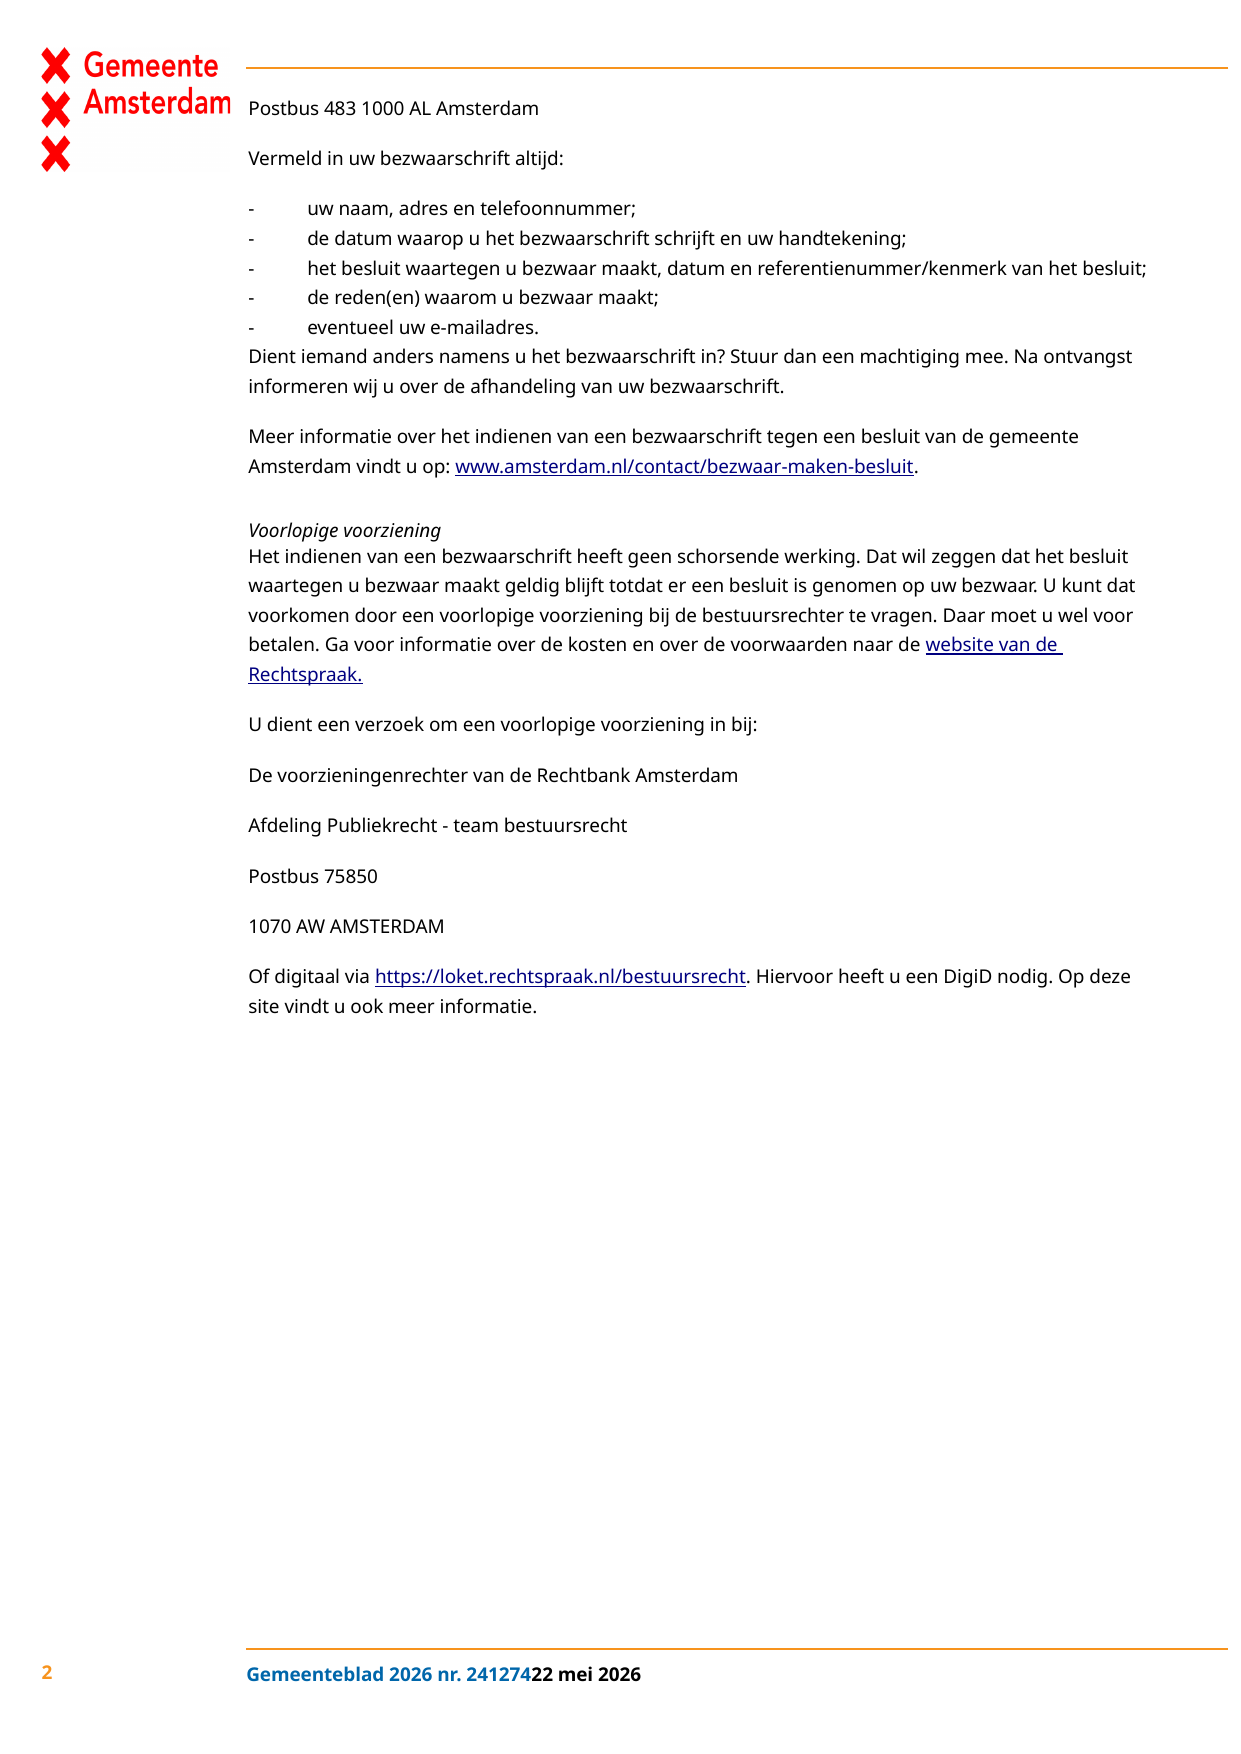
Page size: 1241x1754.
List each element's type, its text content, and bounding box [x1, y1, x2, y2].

text Vermeld in uw bezwaarschrift altijd: [248, 145, 1152, 171]
list de datum waarop u het bezwaarschrift schrijft en uw handtekening; [248, 225, 1152, 251]
list het besluit waartegen u bezwaar maakt, datum en referentienummer/kenmerk van het besluit; [248, 255, 1152, 281]
list uw naam, adres en telefoonnummer; [248, 196, 1152, 221]
text Postbus 483 1000 AL Amsterdam [248, 95, 1152, 121]
text Afdeling Publiekrecht - team bestuursrecht [248, 812, 1152, 838]
text 1070 AW AMSTERDAM [248, 913, 1152, 939]
text U dient een verzoek om een voorlopige voorziening in bij: [248, 712, 1152, 737]
text Voorlopige voorziening [248, 517, 1152, 543]
text Meer informatie over het indienen van een bezwaarschrift tegen een besluit van de gemeente Amsterdam vindt u op: www.amsterdam.nl/contact/bezwaar-maken-besluit. [248, 423, 1152, 479]
text Dient iemand anders namens u het bezwaarschrift in? Stuur dan een machtiging mee. Na ontvangst informeren wij u over de afhandeling van uw bezwaarschrift. [248, 343, 1152, 399]
picture [41, 47, 231, 172]
text De voorzieningenrechter van de Rechtbank Amsterdam [248, 762, 1152, 788]
text Het indienen van een bezwaarschrift heeft geen schorsende werking. Dat wil zeggen dat het besluit waartegen u bezwaar maakt geldig blijft totdat er een besluit is genomen op uw bezwaar. U kunt dat voorkomen door een voorlopige voorziening bij de bestuursrechter te vragen. Daar moet u wel voor betalen. Ga voor informatie over de kosten en over de voorwaarden naar de website van de Rechtspraak. [248, 543, 1152, 687]
text Postbus 75850 [248, 863, 1152, 888]
list de reden(en) waarom u bezwaar maakt; [248, 284, 1152, 310]
list eventueel uw e-mailadres. [248, 314, 1152, 340]
text Of digitaal via https://loket.rechtspraak.nl/bestuursrecht. Hiervoor heeft u een DigiD nodig. Op deze site vindt u ook meer informatie. [248, 964, 1152, 1019]
